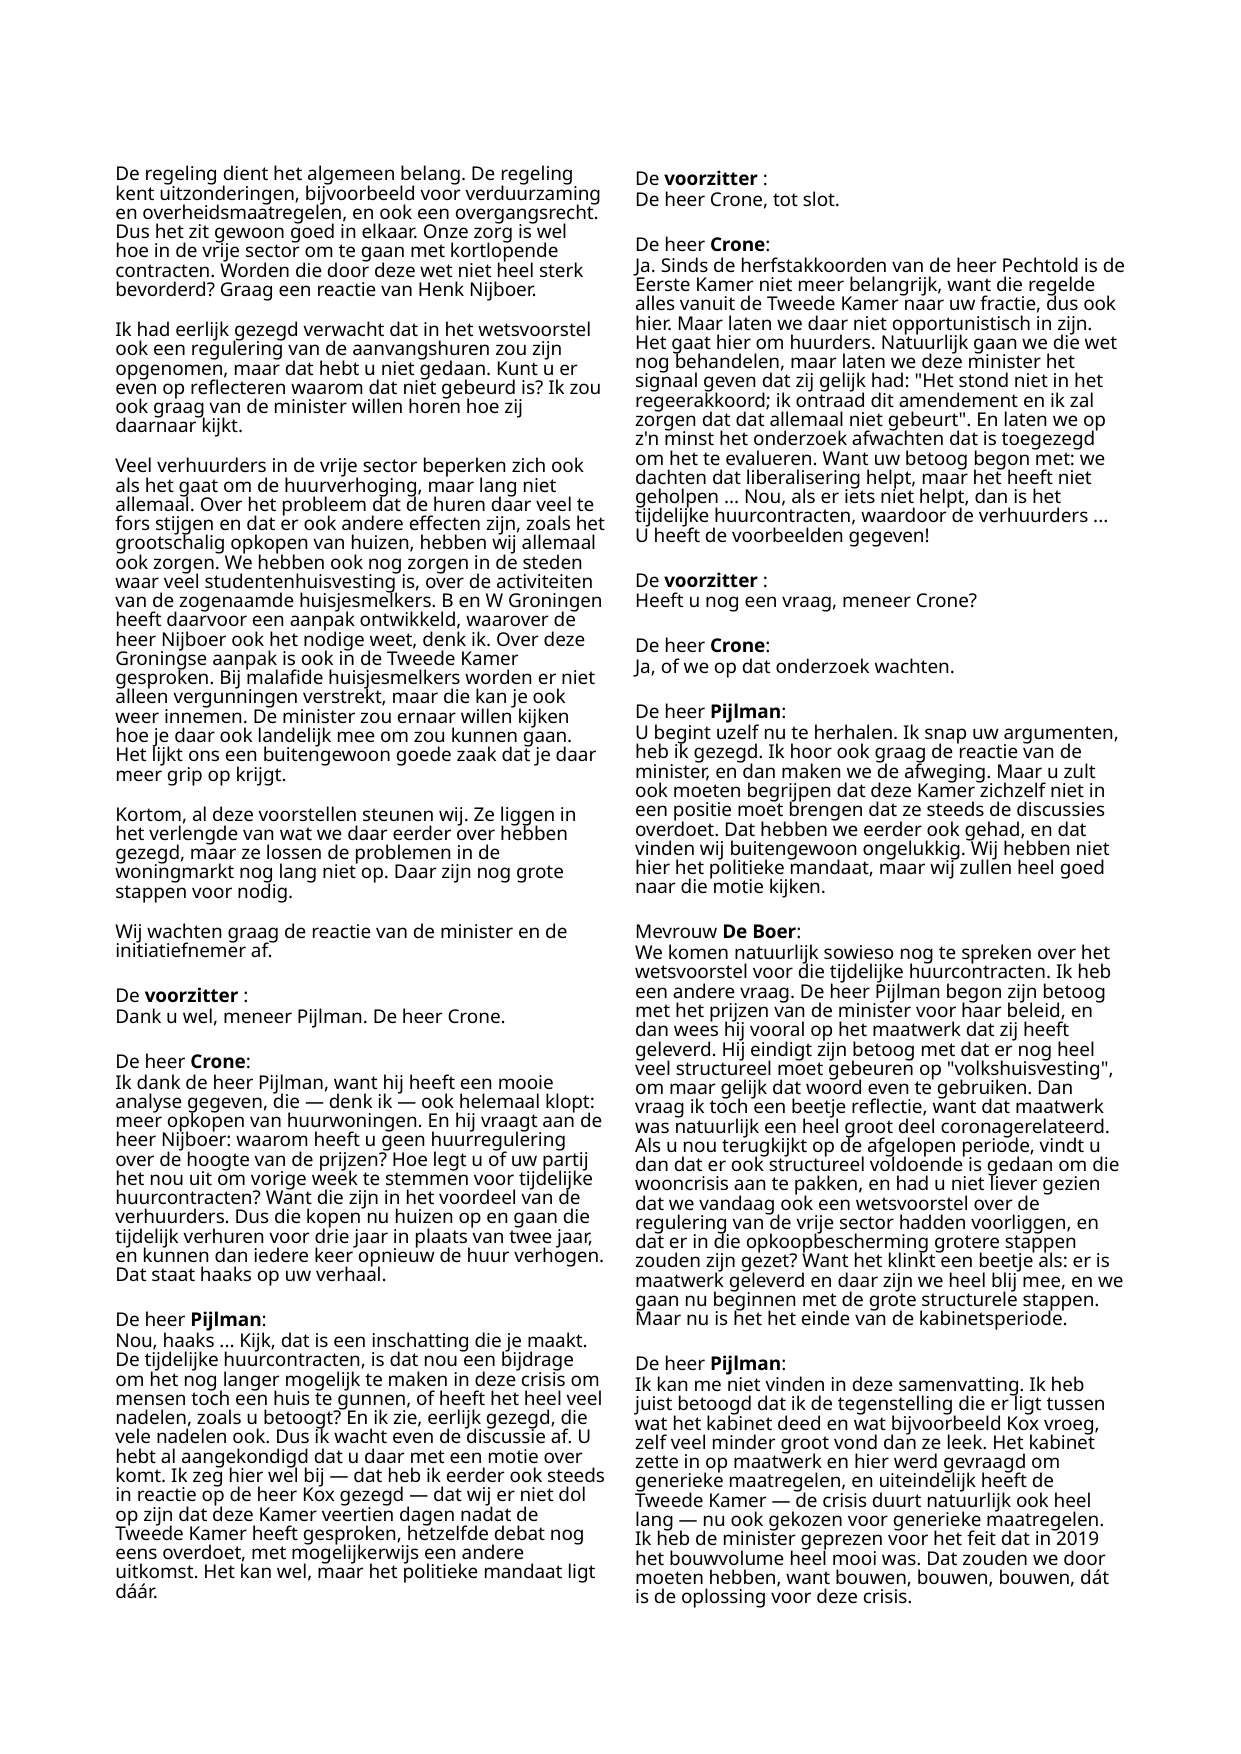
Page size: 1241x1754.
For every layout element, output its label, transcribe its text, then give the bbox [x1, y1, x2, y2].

text De heer Crone: [635, 633, 1125, 658]
text De voorzitter : [635, 567, 1125, 592]
text Veel verhuurders in de vrije sector beperken zich ook als het gaat om de huurverhoging, maar lang niet allemaal. Over het probleem dat de huren daar veel te fors stijgen en dat er ook andere effecten zijn, zoals het grootschalig opkopen van huizen, hebben wij allemaal ook zorgen. We hebben ook nog zorgen in de steden waar veel studentenhuisvesting is, over de activiteiten van de zogenaamde huisjesmelkers. B en W Groningen heeft daarvoor een aanpak ontwikkeld, waarover de heer Nijboer ook het nodige weet, denk ik. Over deze Groningse aanpak is ook in de Tweede Kamer gesproken. Bij malafide huisjesmelkers worden er niet alleen vergunningen verstrekt, maar die kan je ook weer innemen. De minister zou ernaar willen kijken hoe je daar ook landelijk mee om zou kunnen gaan. Het lijkt ons een buitengewoon goede zaak dat je daar meer grip op krijgt. [115, 457, 605, 785]
text Ik kan me niet vinden in deze samenvatting. Ik heb juist betoogd dat ik de tegenstelling die er ligt tussen wat het kabinet deed en wat bijvoorbeeld Kox vroeg, zelf veel minder groot vond dan ze leek. Het kabinet zette in op maatwerk en hier werd gevraagd om generieke maatregelen, en uiteindelijk heeft de Tweede Kamer — de crisis duurt natuurlijk ook heel lang — nu ook gekozen voor generieke maatregelen. Ik heb de minister geprezen voor het feit dat in 2019 het bouwvolume heel mooi was. Dat zouden we door moeten hebben, want bouwen, bouwen, bouwen, dát is de oplossing voor deze crisis. [635, 1376, 1125, 1607]
text Kortom, al deze voorstellen steunen wij. Ze liggen in het verlengde van wat we daar eerder over hebben gezegd, maar ze lossen de problemen in de woningmarkt nog lang niet op. Daar zijn nog grote stappen voor nodig. [115, 806, 605, 902]
text De heer Pijlman: [115, 1306, 605, 1332]
text De voorzitter : [635, 165, 1125, 191]
text De heer Pijlman: [635, 698, 1125, 724]
text Heeft u nog een vraag, meneer Crone? [635, 592, 1125, 612]
text De heer Crone: [635, 231, 1125, 257]
text Ik dank de heer Pijlman, want hij heeft een mooie analyse gegeven, die — denk ik — ook helemaal klopt: meer opkopen van huurwoningen. En hij vraagt aan de heer Nijboer: waarom heeft u geen huurregulering over de hoogte van de prijzen? Hoe legt u of uw partij het nou uit om vorige week te stemmen voor tijdelijke huurcontracten? Want die zijn in het voordeel van de verhuurders. Dus die kopen nu huizen op en gaan die tijdelijk verhuren voor drie jaar in plaats van twee jaar, en kunnen dan iedere keer opnieuw de huur verhogen. Dat staat haaks op uw verhaal. [115, 1074, 605, 1286]
text Ik had eerlijk gezegd verwacht dat in het wetsvoorstel ook een regulering van de aanvangshuren zou zijn opgenomen, maar dat hebt u niet gedaan. Kunt u er even op reflecteren waarom dat niet gebeurd is? Ik zou ook graag van de minister willen horen hoe zij daarnaar kijkt. [115, 321, 605, 437]
text Ja. Sinds de herfstakkoorden van de heer Pechtold is de Eerste Kamer niet meer belangrijk, want die regelde alles vanuit de Tweede Kamer naar uw fractie, dus ook hier. Maar laten we daar niet opportunistisch in zijn. Het gaat hier om huurders. Natuurlijk gaan we die wet nog behandelen, maar laten we deze minister het signaal geven dat zij gelijk had: "Het stond niet in het regeerakkoord; ik ontraad dit amendement en ik zal zorgen dat dat allemaal niet gebeurt". En laten we op z'n minst het onderzoek afwachten dat is toegezegd om het te evalueren. Want uw betoog begon met: we dachten dat liberalisering helpt, maar het heeft niet geholpen ... Nou, als er iets niet helpt, dan is het tijdelijke huurcontracten, waardoor de verhuurders ... U heeft de voorbeelden gegeven! [635, 257, 1125, 546]
text Dank u wel, meneer Pijlman. De heer Crone. [115, 1008, 605, 1027]
text De heer Crone, tot slot. [635, 191, 1125, 210]
text De heer Pijlman: [635, 1350, 1125, 1376]
text Wij wachten graag de reactie van de minister en de initiatiefnemer af. [115, 923, 605, 961]
text De voorzitter : [115, 982, 605, 1008]
text U begint uzelf nu te herhalen. Ik snap uw argumenten, heb ik gezegd. Ik hoor ook graag de reactie van de minister, en dan maken we de afweging. Maar u zult ook moeten begrijpen dat deze Kamer zichzelf niet in een positie moet brengen dat ze steeds de discussies overdoet. Dat hebben we eerder ook gehad, en dat vinden wij buitengewoon ongelukkig. Wij hebben niet hier het politieke mandaat, maar wij zullen heel goed naar die motie kijken. [635, 724, 1125, 898]
text Ja, of we op dat onderzoek wachten. [635, 658, 1125, 678]
text Nou, haaks ... Kijk, dat is een inschatting die je maakt. De tijdelijke huurcontracten, is dat nou een bijdrage om het nog langer mogelijk te maken in deze crisis om mensen toch een huis te gunnen, of heeft het heel veel nadelen, zoals u betoogt? En ik zie, eerlijk gezegd, die vele nadelen ook. Dus ik wacht even de discussie af. U hebt al aangekondigd dat u daar met een motie over komt. Ik zeg hier wel bij — dat heb ik eerder ook steeds in reactie op de heer Kox gezegd — dat wij er niet dol op zijn dat deze Kamer veertien dagen nadat de Tweede Kamer heeft gesproken, hetzelfde debat nog eens overdoet, met mogelijkerwijs een andere uitkomst. Het kan wel, maar het politieke mandaat ligt dáár. [115, 1332, 605, 1602]
text Mevrouw De Boer: [635, 918, 1125, 944]
text We komen natuurlijk sowieso nog te spreken over het wetsvoorstel voor die tijdelijke huurcontracten. Ik heb een andere vraag. De heer Pijlman begon zijn betoog met het prijzen van de minister voor haar beleid, en dan wees hij vooral op het maatwerk dat zij heeft geleverd. Hij eindigt zijn betoog met dat er nog heel veel structureel moet gebeuren op "volkshuisvesting", om maar gelijk dat woord even te gebruiken. Dan vraag ik toch een beetje reflectie, want dat maatwerk was natuurlijk een heel groot deel coronagerelateerd. Als u nou terugkijkt op de afgelopen periode, vindt u dan dat er ook structureel voldoende is gedaan om die wooncrisis aan te pakken, en had u niet liever gezien dat we vandaag ook een wetsvoorstel over de regulering van de vrije sector hadden voorliggen, en dat er in die opkoopbescherming grotere stappen zouden zijn gezet? Want het klinkt een beetje als: er is maatwerk geleverd en daar zijn we heel blij mee, en we gaan nu beginnen met de grote structurele stappen. Maar nu is het het einde van de kabinetsperiode. [635, 944, 1125, 1329]
text De regeling dient het algemeen belang. De regeling kent uitzonderingen, bijvoorbeeld voor verduurzaming en overheidsmaatregelen, en ook een overgangsrecht. Dus het zit gewoon goed in elkaar. Onze zorg is wel hoe in de vrije sector om te gaan met kortlopende contracten. Worden die door deze wet niet heel sterk bevorderd? Graag een reactie van Henk Nijboer. [115, 165, 605, 300]
text De heer Crone: [115, 1048, 605, 1074]
